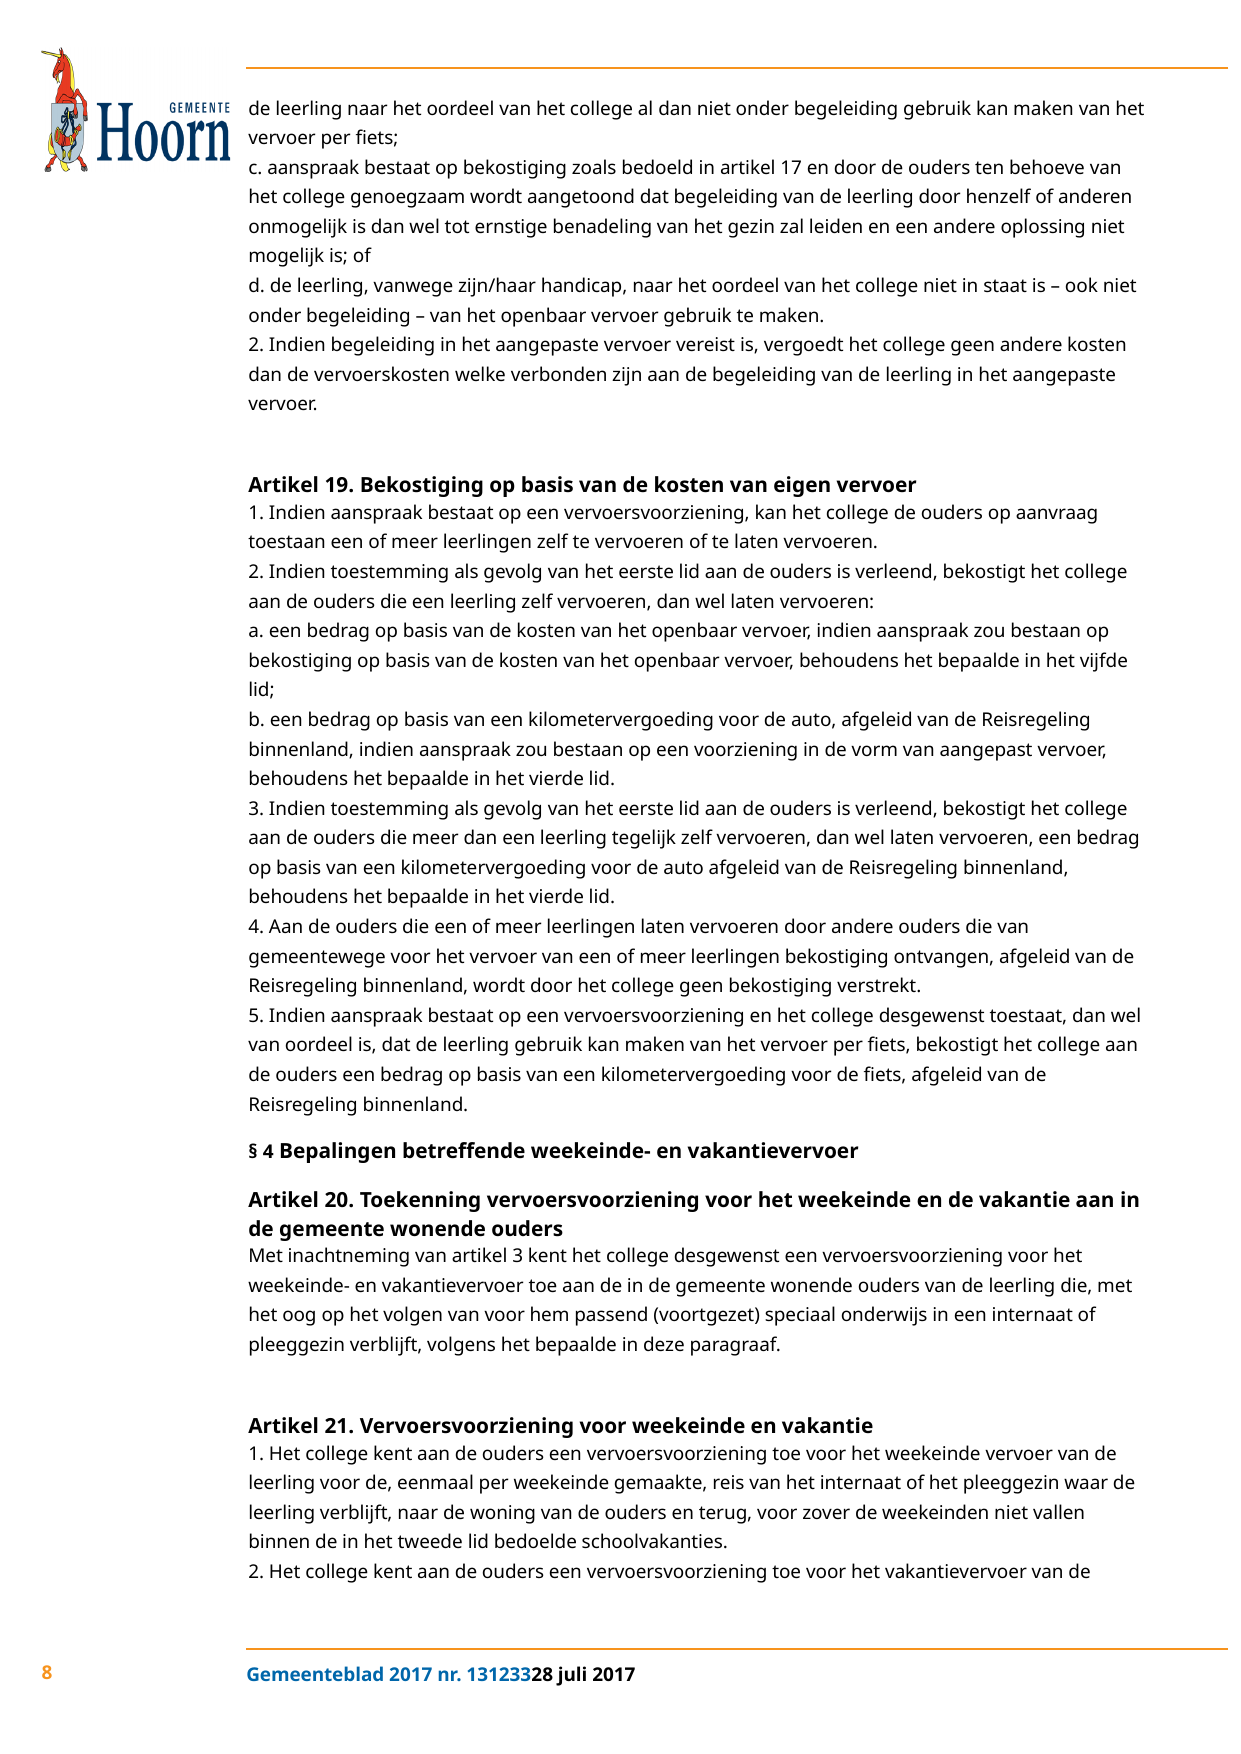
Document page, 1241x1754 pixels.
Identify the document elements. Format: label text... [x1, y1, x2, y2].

text c. aanspraak bestaat op bekostiging zoals bedoeld in artikel 17 en door de ouders ten behoeve van het college genoegzaam wordt aangetoond dat begeleiding van de leerling door henzelf of anderen onmogelijk is dan wel tot ernstige benadeling van het gezin zal leiden en een andere oplossing niet mogelijk is; of [248, 154, 1152, 268]
text 4. Aan de ouders die een of meer leerlingen laten vervoeren door andere ouders die van gemeentewege voor het vervoer van een of meer leerlingen bekostiging ontvangen, afgeleid van de Reisregeling binnenland, wordt door het college geen bekostiging verstrekt. [248, 913, 1152, 998]
text a. een bedrag op basis van de kosten van het openbaar vervoer, indien aanspraak zou bestaan op bekostiging op basis van de kosten van het openbaar vervoer, behoudens het bepaalde in het vijfde lid; [248, 617, 1152, 702]
text § 4 Bepalingen betreffende weekeinde- en vakantievervoer [248, 1136, 1152, 1165]
text de leerling naar het oordeel van het college al dan niet onder begeleiding gebruik kan maken van het vervoer per fiets; [248, 95, 1152, 150]
picture [41, 47, 231, 172]
text Artikel 21. Vervoersvoorziening voor weekeinde en vakantie [248, 1411, 1152, 1440]
text Artikel 20. Toekenning vervoersvoorziening voor het weekeinde en de vakantie aan in de gemeente wonende ouders [248, 1186, 1152, 1242]
text 3. Indien toestemming als gevolg van het eerste lid aan de ouders is verleend, bekostigt het college aan de ouders die meer dan een leerling tegelijk zelf vervoeren, dan wel laten vervoeren, een bedrag op basis van een kilometervergoeding voor de auto afgeleid van de Reisregeling binnenland, behoudens het bepaalde in het vierde lid. [248, 795, 1152, 909]
text 2. Indien toestemming als gevolg van het eerste lid aan de ouders is verleend, bekostigt het college aan de ouders die een leerling zelf vervoeren, dan wel laten vervoeren: [248, 558, 1152, 613]
text 2. Indien begeleiding in het aangepaste vervoer vereist is, vergoedt het college geen andere kosten dan de vervoerskosten welke verbonden zijn aan de begeleiding van de leerling in het aangepaste vervoer. [248, 331, 1152, 416]
text 1. Het college kent aan de ouders een vervoersvoorziening toe voor het weekeinde vervoer van de leerling voor de, eenmaal per weekeinde gemaakte, reis van het internaat of het pleeggezin waar de leerling verblijft, naar de woning van de ouders en terug, voor zover de weekeinden niet vallen binnen de in het tweede lid bedoelde schoolvakanties. [248, 1440, 1152, 1554]
text Met inachtneming van artikel 3 kent het college desgewenst een vervoersvoorziening voor het weekeinde- en vakantievervoer toe aan de in de gemeente wonende ouders van de leerling die, met het oog op het volgen van voor hem passend (voortgezet) speciaal onderwijs in een internaat of pleeggezin verblijft, volgens het bepaalde in deze paragraaf. [248, 1242, 1152, 1357]
text 5. Indien aanspraak bestaat op een vervoersvoorziening en het college desgewenst toestaat, dan wel van oordeel is, dat de leerling gebruik kan maken van het vervoer per fiets, bekostigt het college aan de ouders een bedrag op basis van een kilometervergoeding voor de fiets, afgeleid van de Reisregeling binnenland. [248, 1002, 1152, 1116]
text Artikel 19. Bekostiging op basis van de kosten van eigen vervoer [248, 471, 1152, 499]
text d. de leerling, vanwege zijn/haar handicap, naar het oordeel van het college niet in staat is – ook niet onder begeleiding – van het openbaar vervoer gebruik te maken. [248, 272, 1152, 328]
text 2. Het college kent aan de ouders een vervoersvoorziening toe voor het vakantievervoer van de [248, 1558, 1152, 1584]
text b. een bedrag op basis van een kilometervergoeding voor de auto, afgeleid van de Reisregeling binnenland, indien aanspraak zou bestaan op een voorziening in de vorm van aangepast vervoer, behoudens het bepaalde in het vierde lid. [248, 706, 1152, 791]
text 1. Indien aanspraak bestaat op een vervoersvoorziening, kan het college de ouders op aanvraag toestaan een of meer leerlingen zelf te vervoeren of te laten vervoeren. [248, 499, 1152, 554]
